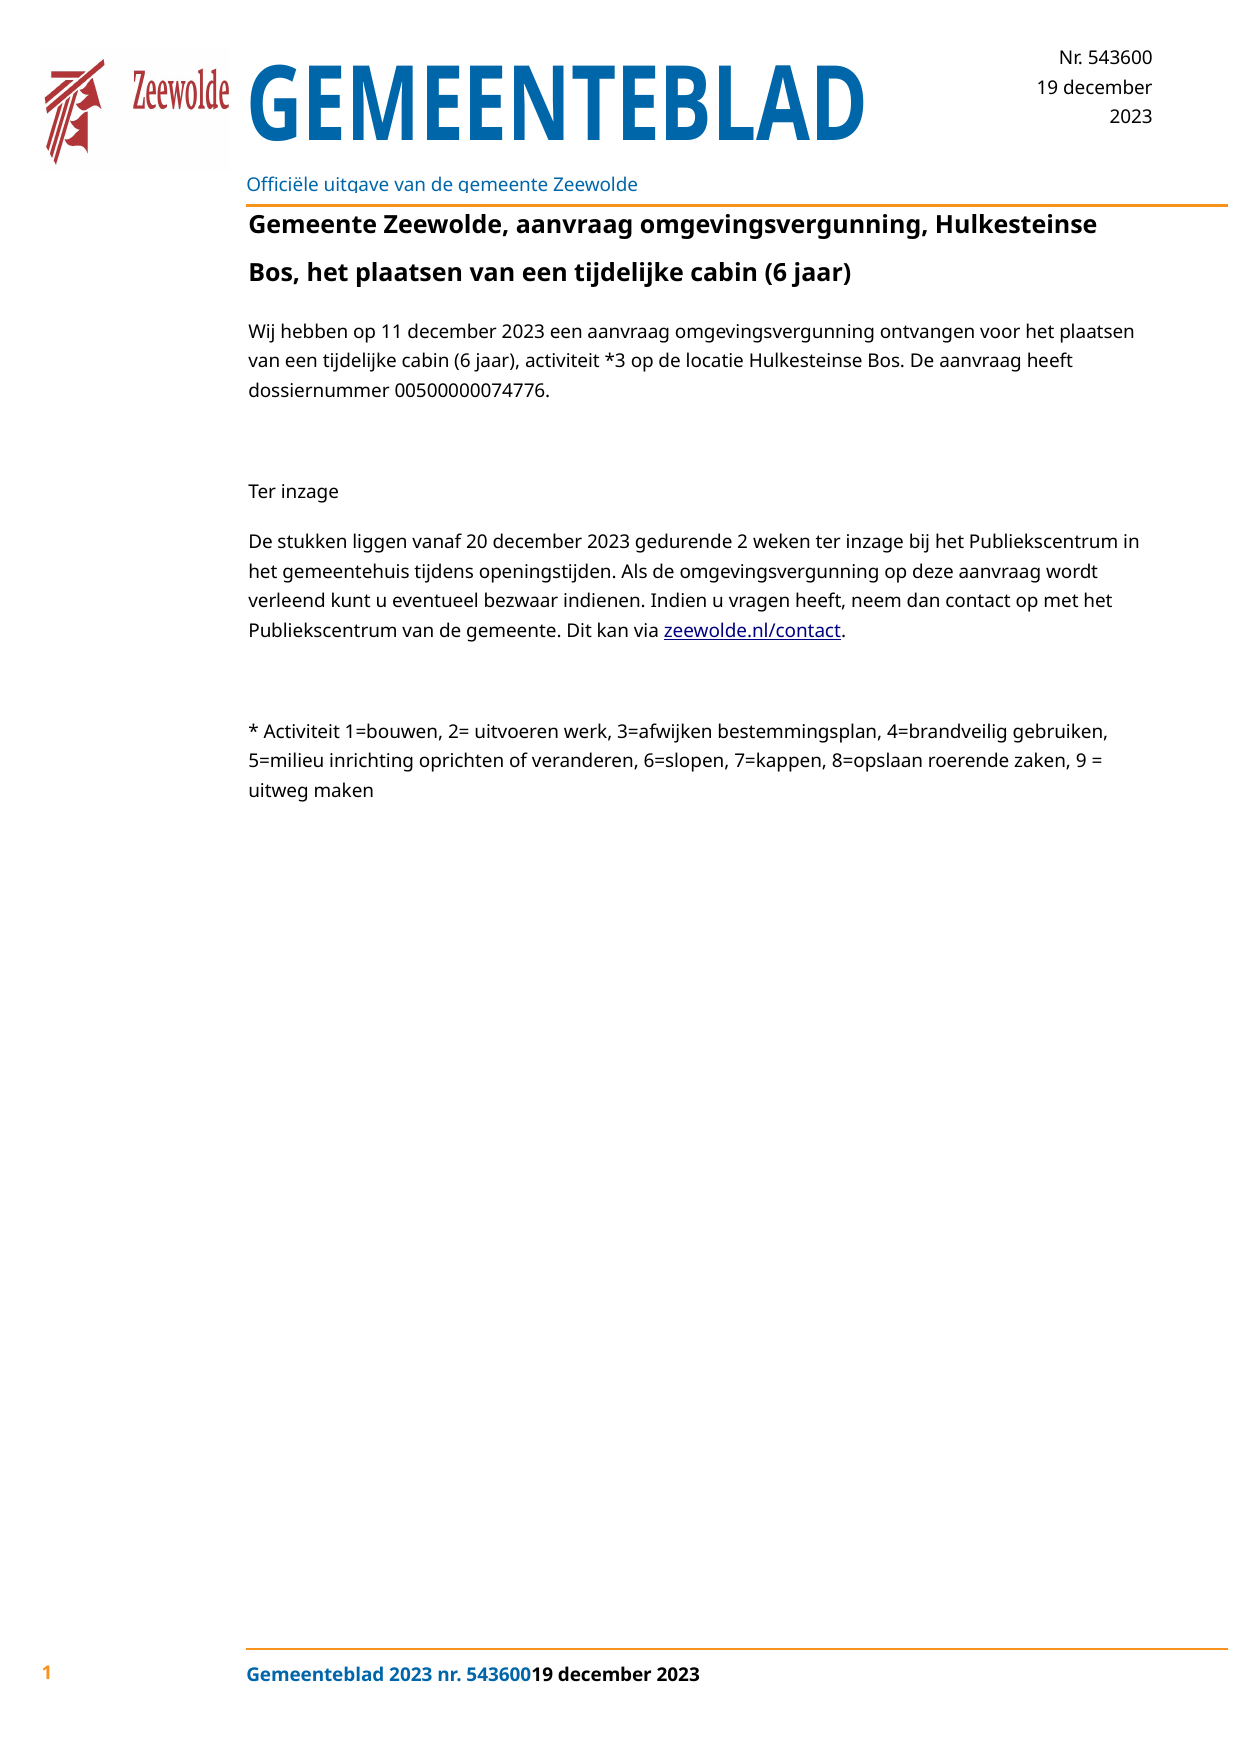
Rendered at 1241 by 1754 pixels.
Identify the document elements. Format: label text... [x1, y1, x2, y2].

picture [41, 47, 231, 172]
text Wij hebben op 11 december 2023 een aanvraag omgevingsvergunning ontvangen voor het plaatsen van een tijdelijke cabin (6 jaar), activiteit *3 op de locatie Hulkesteinse Bos. De aanvraag heeft dossiernummer 00500000074776. [248, 318, 1152, 403]
text Ter inzage [248, 478, 1152, 504]
text Gemeente Zeewolde, aanvraag omgevingsvergunning, Hulkesteinse Bos, het plaatsen van een tijdelijke cabin (6 jaar) [248, 207, 1152, 288]
text De stukken liggen vanaf 20 december 2023 gedurende 2 weken ter inzage bij het Publiekscentrum in het gemeentehuis tijdens openingstijden. Als de omgevingsvergunning op deze aanvraag wordt verleend kunt u eventueel bezwaar indienen. Indien u vragen heeft, neem dan contact op met het Publiekscentrum van de gemeente. Dit kan via zeewolde.nl/contact. [248, 528, 1152, 643]
text * Activiteit 1=bouwen, 2= uitvoeren werk, 3=afwijken bestemmingsplan, 4=brandveilig gebruiken, 5=milieu inrichting oprichten of veranderen, 6=slopen, 7=kappen, 8=opslaan roerende zaken, 9 = uitweg maken [248, 718, 1152, 803]
